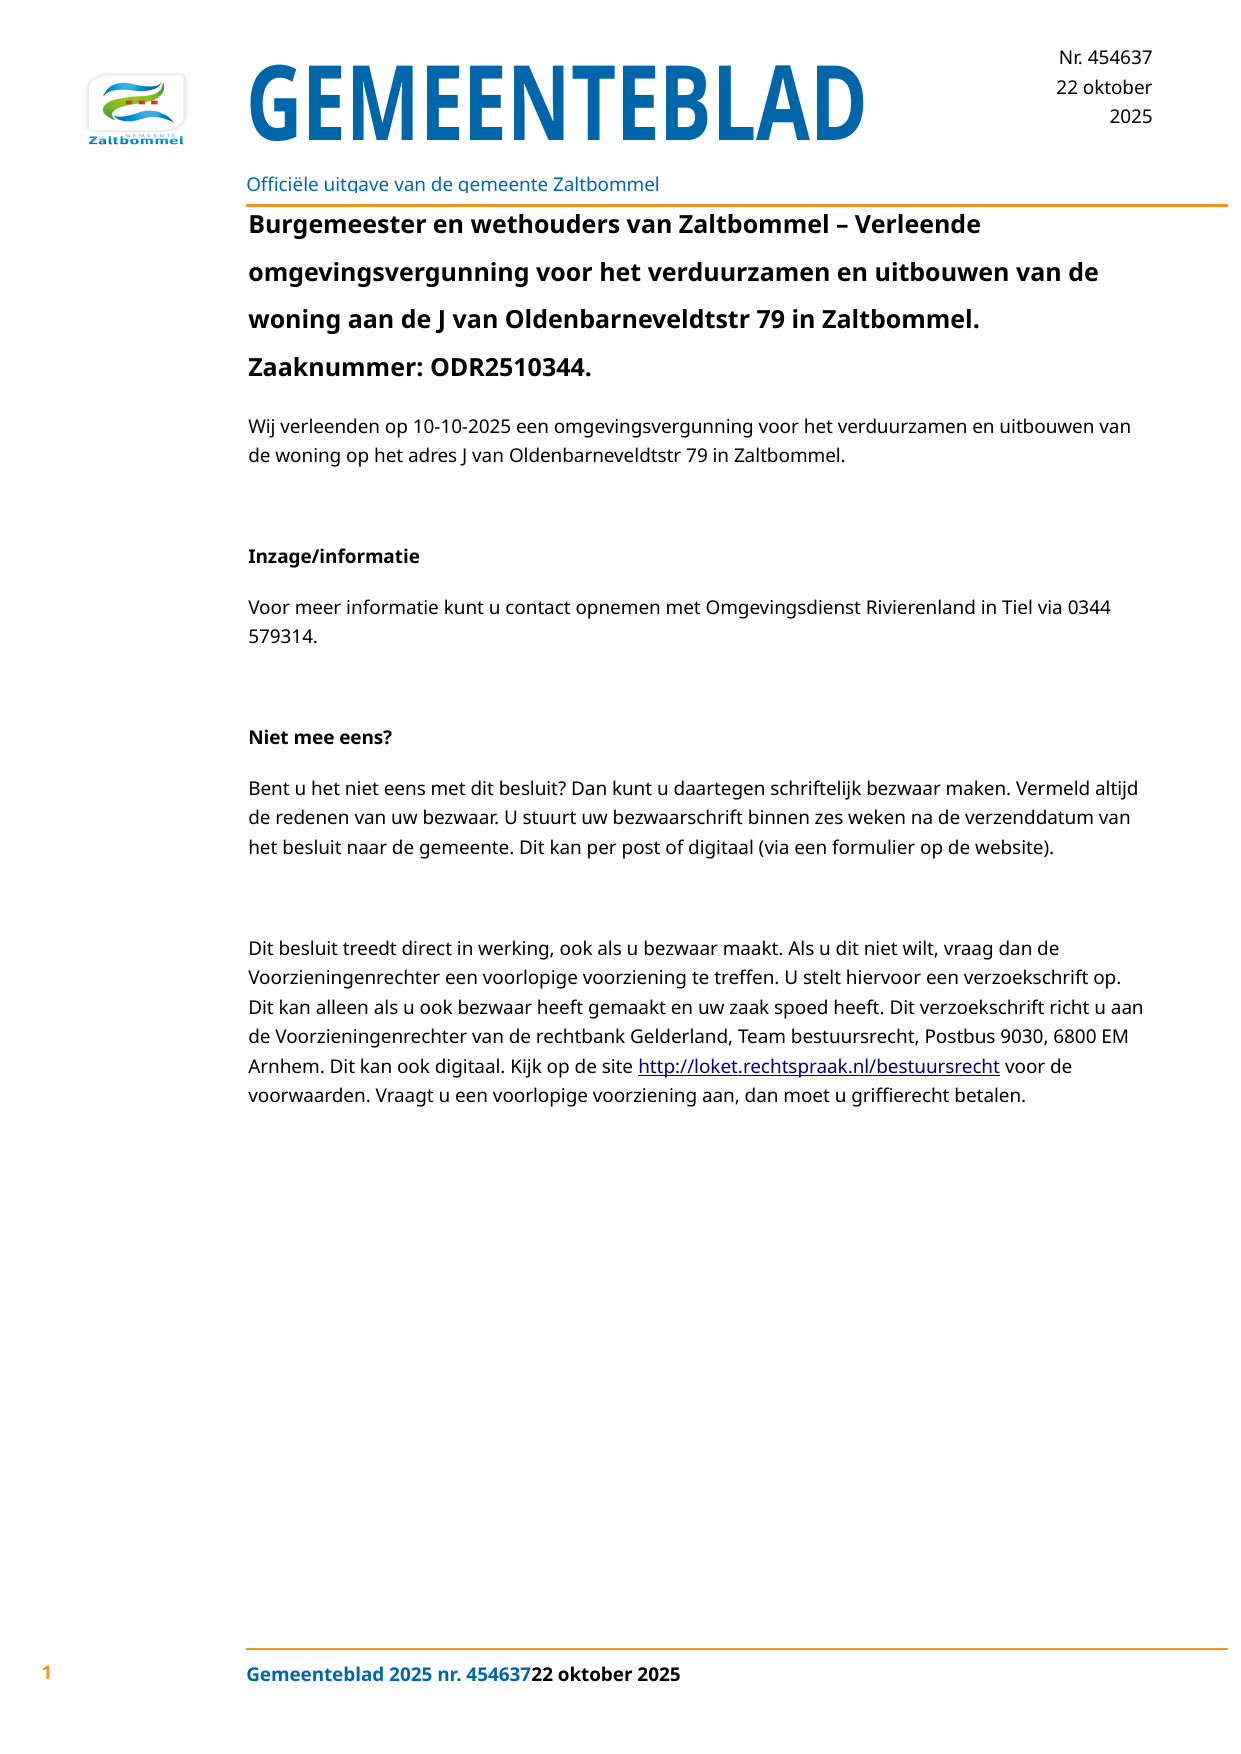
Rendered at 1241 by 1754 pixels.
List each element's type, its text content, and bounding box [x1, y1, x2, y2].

text Voor meer informatie kunt u contact opnemen met Omgevingsdienst Rivierenland in Tiel via 0344 579314. [248, 594, 1152, 649]
text Wij verleenden op 10-10-2025 een omgevingsvergunning voor het verduurzamen en uitbouwen van de woning op het adres J van Oldenbarneveldtstr 79 in Zaltbommel. [248, 413, 1152, 468]
text Niet mee eens? [248, 724, 1152, 750]
text Inzage/informatie [248, 543, 1152, 569]
text Bent u het niet eens met dit besluit? Dan kunt u daartegen schriftelijk bezwaar maken. Vermeld altijd de redenen van uw bezwaar. U stuurt uw bezwaarschrift binnen zes weken na de verzenddatum van het besluit naar de gemeente. Dit kan per post of digitaal (via een formulier op de website). [248, 775, 1152, 860]
text Burgemeester en wethouders van Zaltbommel – Verleende omgevingsvergunning voor het verduurzamen en uitbouwen van de woning aan de J van Oldenbarneveldtstr 79 in Zaltbommel. Zaaknummer: ODR2510344. [248, 207, 1152, 384]
text Dit besluit treedt direct in werking, ook als u bezwaar maakt. Als u dit niet wilt, vraag dan de Voorzieningenrechter een voorlopige voorziening te treffen. U stelt hiervoor een verzoekschrift op. Dit kan alleen als u ook bezwaar heeft gemaakt en uw zaak spoed heeft. Dit verzoekschrift richt u aan de Voorzieningenrechter van de rechtbank Gelderland, Team bestuursrecht, Postbus 9030, 6800 EM Arnhem. Dit kan ook digitaal. Kijk op de site http://loket.rechtspraak.nl/bestuursrecht voor de voorwaarden. Vraagt u een voorlopige voorziening aan, dan moet u griffierecht betalen. [248, 935, 1152, 1108]
picture [41, 47, 231, 172]
